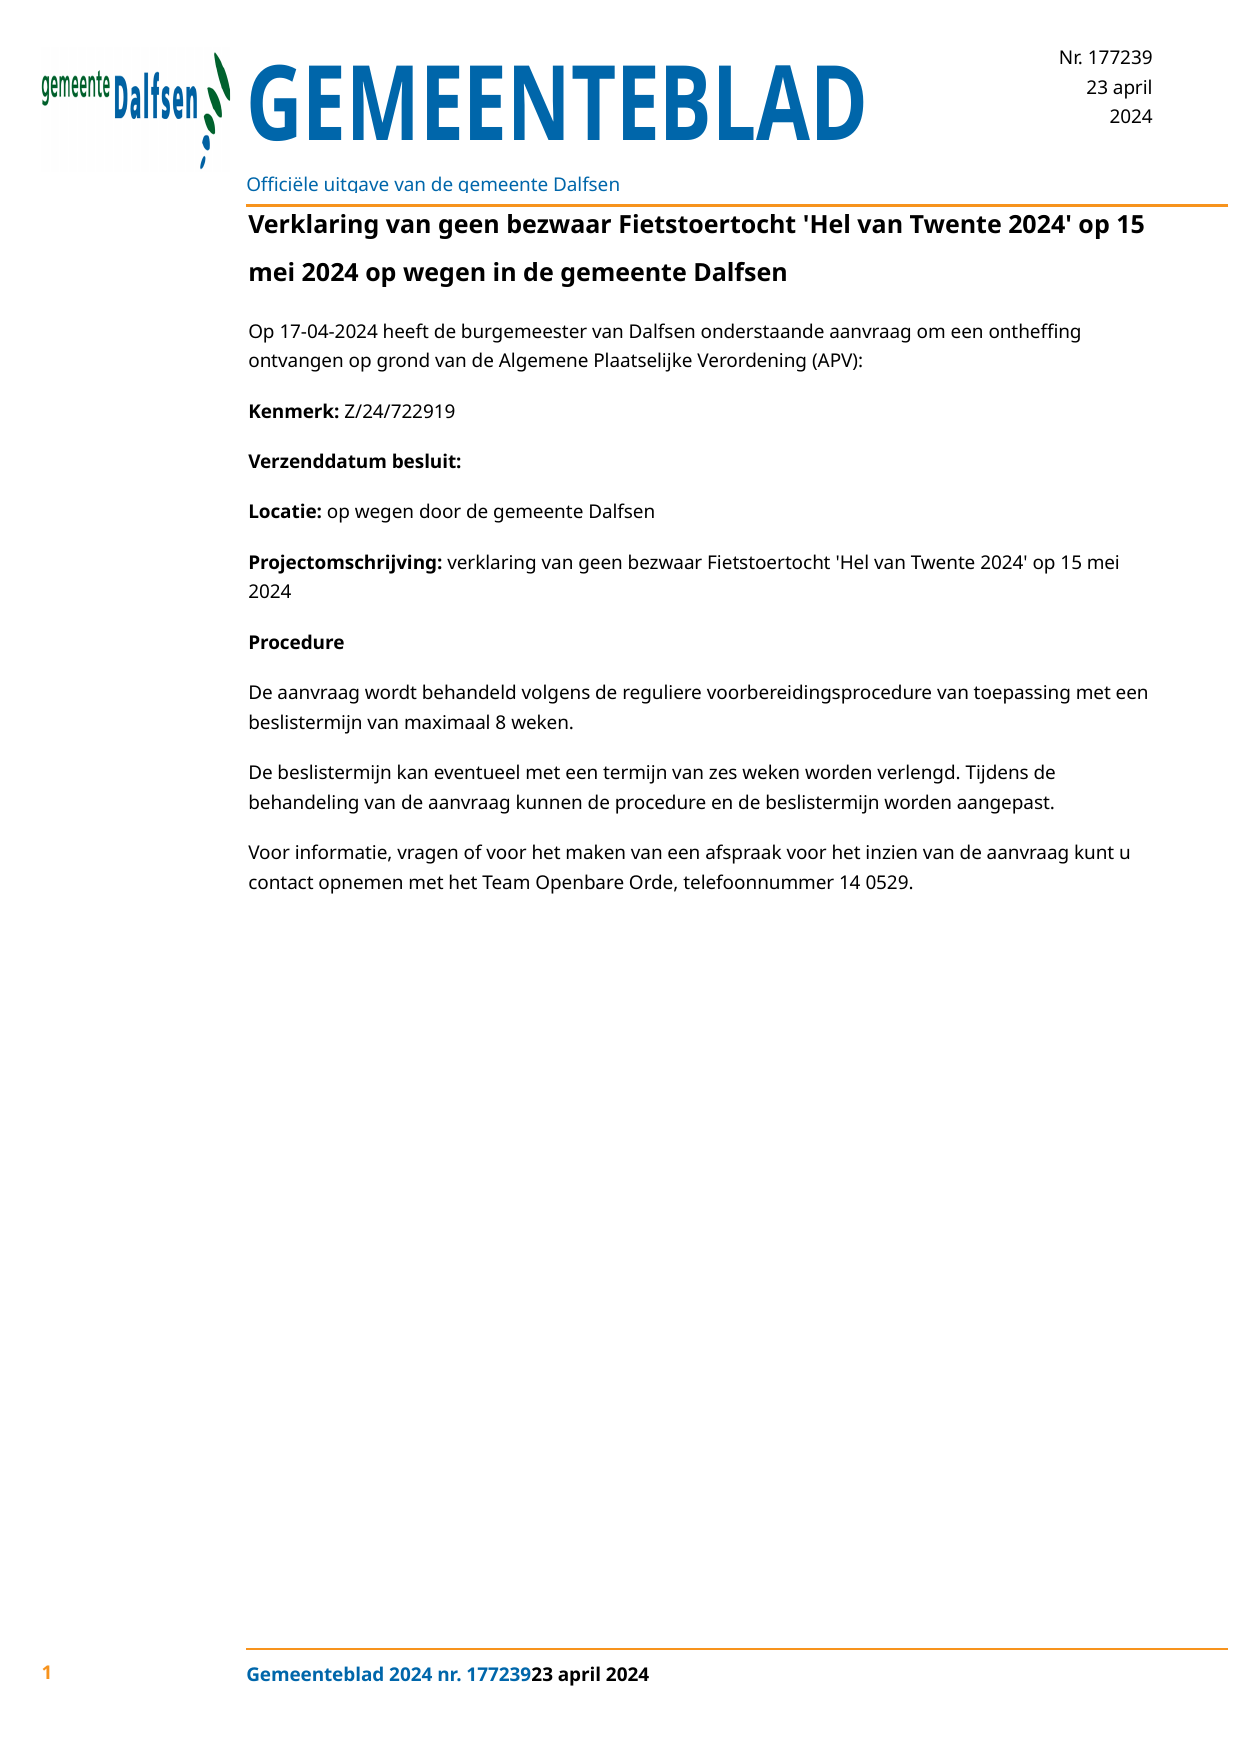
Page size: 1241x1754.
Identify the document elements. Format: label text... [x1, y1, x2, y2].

text Verzenddatum besluit: [248, 448, 1152, 474]
picture [41, 47, 231, 172]
text Op 17-04-2024 heeft de burgemeester van Dalfsen onderstaande aanvraag om een ontheffing ontvangen op grond van de Algemene Plaatselijke Verordening (APV): [248, 318, 1152, 373]
text Verklaring van geen bezwaar Fietstoertocht 'Hel van Twente 2024' op 15 mei 2024 op wegen in de gemeente Dalfsen [248, 207, 1152, 288]
text Procedure [248, 629, 1152, 655]
text Projectomschrijving: verklaring van geen bezwaar Fietstoertocht 'Hel van Twente 2024' op 15 mei 2024 [248, 549, 1152, 604]
text Voor informatie, vragen of voor het maken van een afspraak voor het inzien van de aanvraag kunt u contact opnemen met het Team Openbare Orde, telefoonnummer 14 0529. [248, 839, 1152, 895]
text De beslistermijn kan eventueel met een termijn van zes weken worden verlengd. Tijdens de behandeling van de aanvraag kunnen de procedure en de beslistermijn worden aangepast. [248, 759, 1152, 815]
text De aanvraag wordt behandeld volgens de reguliere voorbereidingsprocedure van toepassing met een beslistermijn van maximaal 8 weken. [248, 679, 1152, 735]
text Locatie: op wegen door de gemeente Dalfsen [248, 499, 1152, 524]
text Kenmerk: Z/24/722919 [248, 398, 1152, 424]
